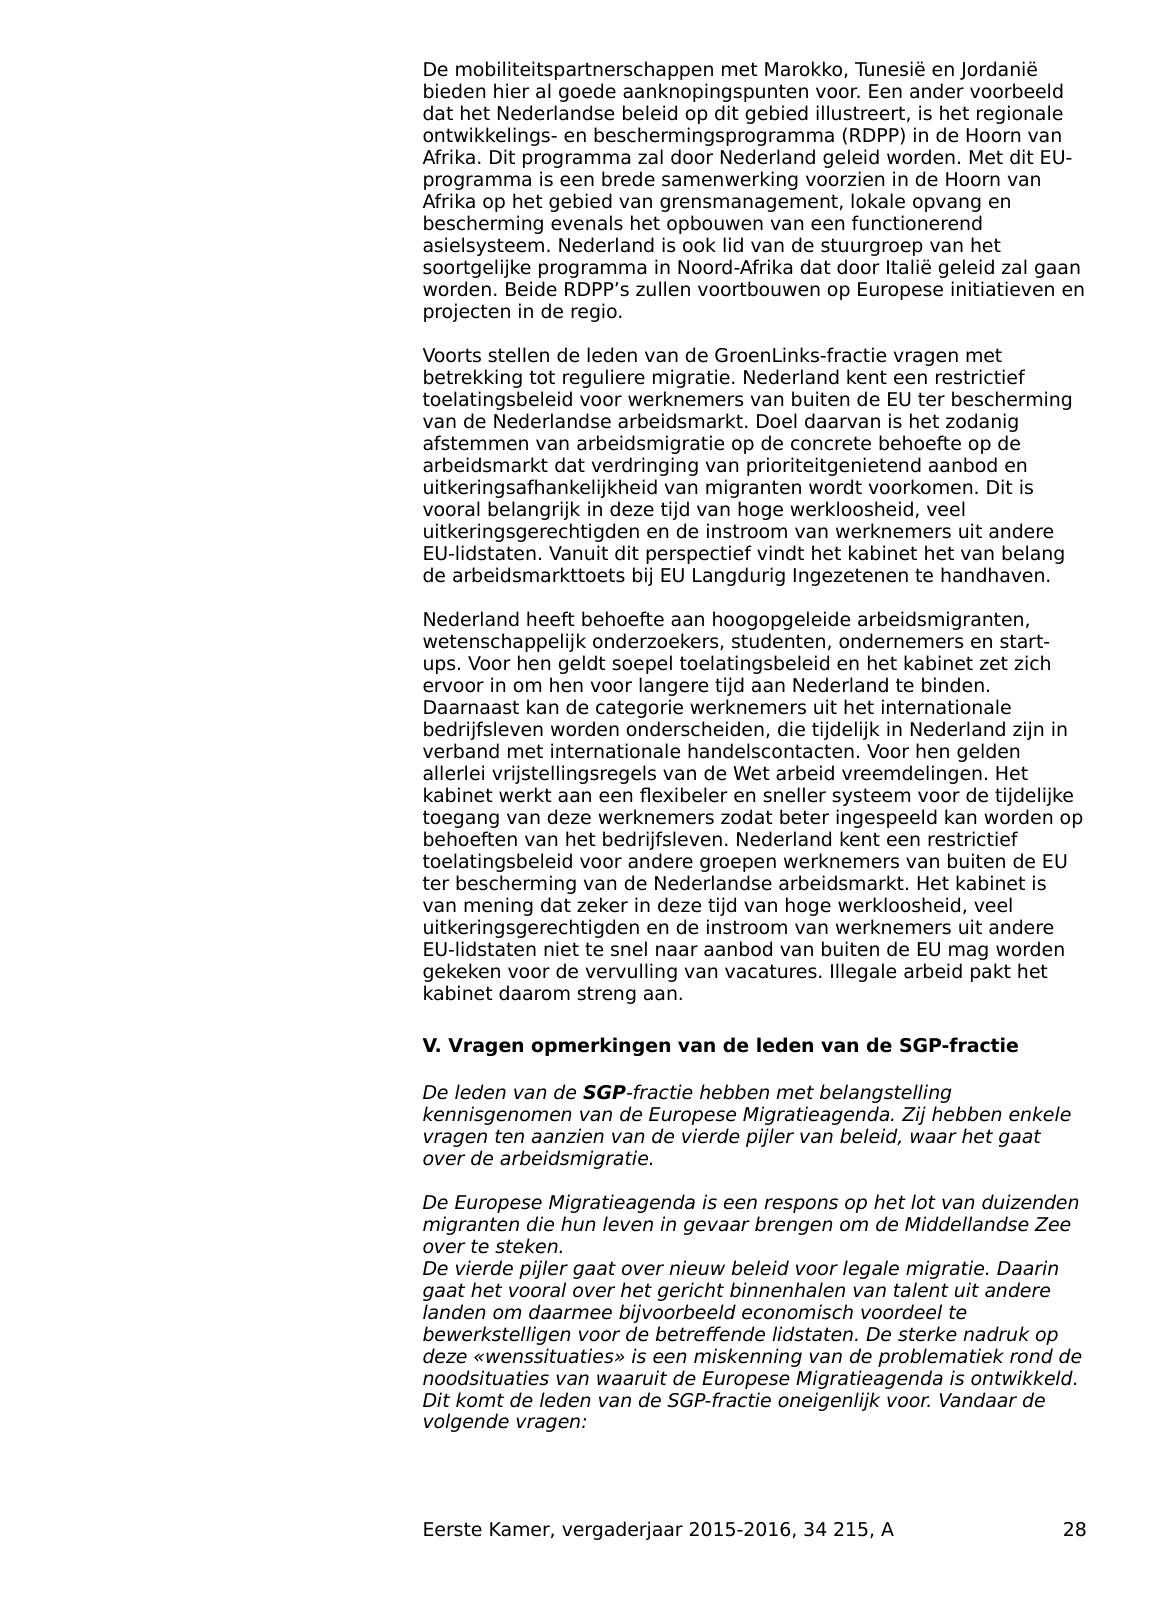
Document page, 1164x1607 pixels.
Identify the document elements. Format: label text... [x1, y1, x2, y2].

text De mobiliteitspartnerschappen met Marokko, Tunesië en Jordanië bieden hier al goede aanknopingspunten voor. Een ander voorbeeld dat het Nederlandse beleid op dit gebied illustreert, is het regionale ontwikkelings- en beschermingsprogramma (RDPP) in de Hoorn van Afrika. Dit programma zal door Nederland geleid worden. Met dit EU-programma is een brede samenwerking voorzien in de Hoorn van Afrika op het gebied van grensmanagement, lokale opvang en bescherming evenals het opbouwen van een functionerend asielsysteem. Nederland is ook lid van de stuurgroep van het soortgelijke programma in Noord-Afrika dat door Italië geleid zal gaan worden. Beide RDPP’s zullen voortbouwen op Europese initiatieven en projecten in de regio. [422, 59, 1087, 323]
text Nederland heeft behoefte aan hoogopgeleide arbeidsmigranten, wetenschappelijk onderzoekers, studenten, ondernemers en start-ups. Voor hen geldt soepel toelatingsbeleid en het kabinet zet zich ervoor in om hen voor langere tijd aan Nederland te binden. Daarnaast kan de categorie werknemers uit het internationale bedrijfsleven worden onderscheiden, die tijdelijk in Nederland zijn in verband met internationale handelscontacten. Voor hen gelden allerlei vrijstellingsregels van de Wet arbeid vreemdelingen. Het kabinet werkt aan een flexibeler en sneller systeem voor de tijdelijke toegang van deze werknemers zodat beter ingespeeld kan worden op behoeften van het bedrijfsleven. Nederland kent een restrictief toelatingsbeleid voor andere groepen werknemers van buiten de EU ter bescherming van de Nederlandse arbeidsmarkt. Het kabinet is van mening dat zeker in deze tijd van hoge werkloosheid, veel uitkeringsgerechtigden en de instroom van werknemers uit andere EU-lidstaten niet te snel naar aanbod van buiten de EU mag worden gekeken voor de vervulling van vacatures. Illegale arbeid pakt het kabinet daarom streng aan. [422, 609, 1087, 1004]
text Dit komt de leden van de SGP-fractie oneigenlijk voor. Vandaar de volgende vragen: [422, 1389, 1087, 1433]
text De leden van de SGP-fractie hebben met belangstelling kennisgenomen van de Europese Migratieagenda. Zij hebben enkele vragen ten aanzien van de vierde pijler van beleid, waar het gaat over de arbeidsmigratie. [422, 1082, 1087, 1169]
subtitle V. Vragen opmerkingen van de leden van de SGP-fractie [422, 1034, 1087, 1057]
text De vierde pijler gaat over nieuw beleid voor legale migratie. Daarin gaat het vooral over het gericht binnenhalen van talent uit andere landen om daarmee bijvoorbeeld economisch voordeel te bewerkstelligen voor de betreffende lidstaten. De sterke nadruk op deze «wenssituaties» is een miskenning van de problematiek rond de noodsituaties van waaruit de Europese Migratieagenda is ontwikkeld. [422, 1258, 1087, 1389]
text De Europese Migratieagenda is een respons op het lot van duizenden migranten die hun leven in gevaar brengen om de Middellandse Zee over te steken. [422, 1192, 1087, 1258]
text Voorts stellen de leden van de GroenLinks-fractie vragen met betrekking tot reguliere migratie. Nederland kent een restrictief toelatingsbeleid voor werknemers van buiten de EU ter bescherming van de Nederlandse arbeidsmarkt. Doel daarvan is het zodanig afstemmen van arbeidsmigratie op de concrete behoefte op de arbeidsmarkt dat verdringing van prioriteitgenietend aanbod en uitkeringsafhankelijkheid van migranten wordt voorkomen. Dit is vooral belangrijk in deze tijd van hoge werkloosheid, veel uitkeringsgerechtigden en de instroom van werknemers uit andere EU-lidstaten. Vanuit dit perspectief vindt het kabinet het van belang de arbeidsmarkttoets bij EU Langdurig Ingezetenen te handhaven. [422, 345, 1087, 587]
